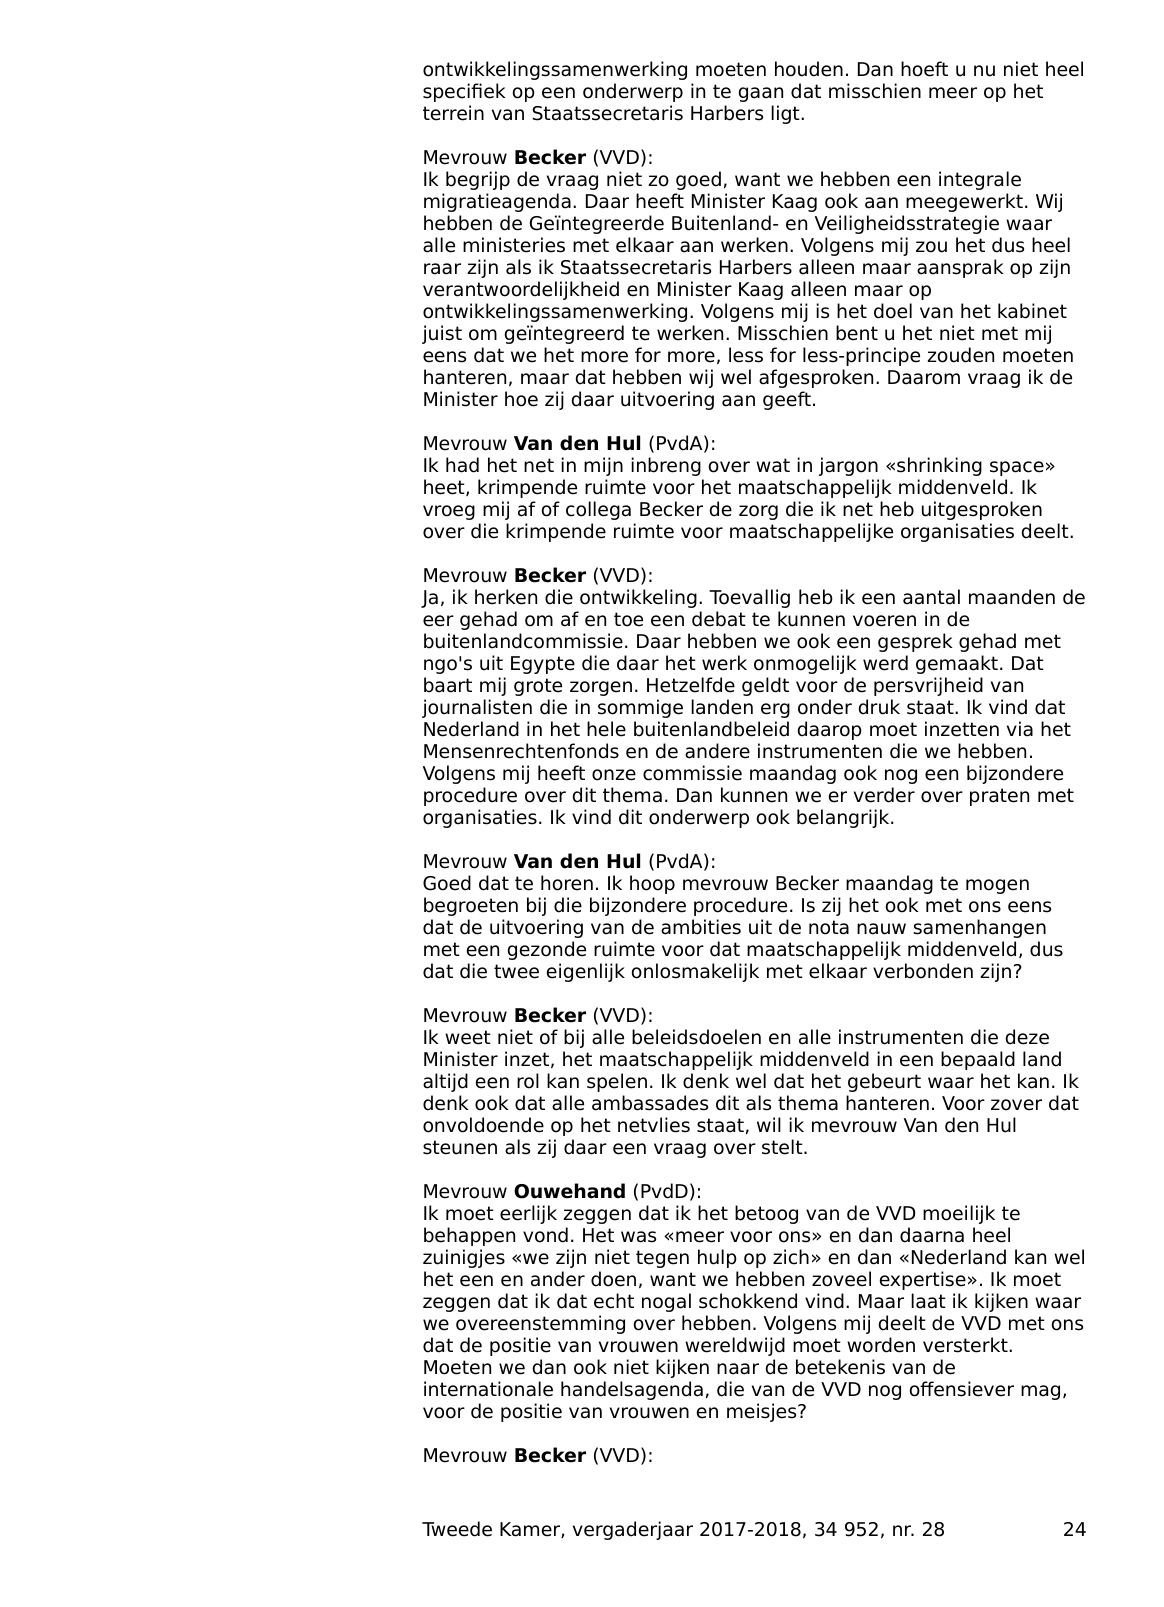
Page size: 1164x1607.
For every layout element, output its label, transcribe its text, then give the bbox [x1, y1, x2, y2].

text Goed dat te horen. Ik hoop mevrouw Becker maandag te mogen begroeten bij die bijzondere procedure. Is zij het ook met ons eens dat de uitvoering van de ambities uit de nota nauw samenhangen met een gezonde ruimte voor dat maatschappelijk middenveld, dus dat die twee eigenlijk onlosmakelijk met elkaar verbonden zijn? [422, 873, 1087, 983]
text Mevrouw Becker (VVD): [422, 147, 1087, 169]
text Mevrouw Van den Hul (PvdA): [422, 433, 1087, 455]
text ontwikkelingssamenwerking moeten houden. Dan hoeft u nu niet heel specifiek op een onderwerp in te gaan dat misschien meer op het terrein van Staatssecretaris Harbers ligt. [422, 59, 1087, 125]
text Mevrouw Ouwehand (PvdD): [422, 1181, 1087, 1203]
text Ik weet niet of bij alle beleidsdoelen en alle instrumenten die deze Minister inzet, het maatschappelijk middenveld in een bepaald land altijd een rol kan spelen. Ik denk wel dat het gebeurt waar het kan. Ik denk ook dat alle ambassades dit als thema hanteren. Voor zover dat onvoldoende op het netvlies staat, wil ik mevrouw Van den Hul steunen als zij daar een vraag over stelt. [422, 1027, 1087, 1159]
text Mevrouw Becker (VVD): [422, 1005, 1087, 1027]
text Mevrouw Van den Hul (PvdA): [422, 851, 1087, 873]
text Mevrouw Becker (VVD): [422, 565, 1087, 587]
text Ik begrijp de vraag niet zo goed, want we hebben een integrale migratieagenda. Daar heeft Minister Kaag ook aan meegewerkt. Wij hebben de Geïntegreerde Buitenland- en Veiligheidsstrategie waar alle ministeries met elkaar aan werken. Volgens mij zou het dus heel raar zijn als ik Staatssecretaris Harbers alleen maar aansprak op zijn verantwoordelijkheid en Minister Kaag alleen maar op ontwikkelingssamenwerking. Volgens mij is het doel van het kabinet juist om geïntegreerd te werken. Misschien bent u het niet met mij eens dat we het more for more, less for less-principe zouden moeten hanteren, maar dat hebben wij wel afgesproken. Daarom vraag ik de Minister hoe zij daar uitvoering aan geeft. [422, 169, 1087, 411]
text Ja, ik herken die ontwikkeling. Toevallig heb ik een aantal maanden de eer gehad om af en toe een debat te kunnen voeren in de buitenlandcommissie. Daar hebben we ook een gesprek gehad met ngo's uit Egypte die daar het werk onmogelijk werd gemaakt. Dat baart mij grote zorgen. Hetzelfde geldt voor de persvrijheid van journalisten die in sommige landen erg onder druk staat. Ik vind dat Nederland in het hele buitenlandbeleid daarop moet inzetten via het Mensenrechtenfonds en de andere instrumenten die we hebben. Volgens mij heeft onze commissie maandag ook nog een bijzondere procedure over dit thema. Dan kunnen we er verder over praten met organisaties. Ik vind dit onderwerp ook belangrijk. [422, 587, 1087, 829]
text Ik moet eerlijk zeggen dat ik het betoog van de VVD moeilijk te behappen vond. Het was «meer voor ons» en dan daarna heel zuinigjes «we zijn niet tegen hulp op zich» en dan «Nederland kan wel het een en ander doen, want we hebben zoveel expertise». Ik moet zeggen dat ik dat echt nogal schokkend vind. Maar laat ik kijken waar we overeenstemming over hebben. Volgens mij deelt de VVD met ons dat de positie van vrouwen wereldwijd moet worden versterkt. Moeten we dan ook niet kijken naar de betekenis van de internationale handelsagenda, die van de VVD nog offensiever mag, voor de positie van vrouwen en meisjes? [422, 1203, 1087, 1423]
text Ik had het net in mijn inbreng over wat in jargon «shrinking space» heet, krimpende ruimte voor het maatschappelijk middenveld. Ik vroeg mij af of collega Becker de zorg die ik net heb uitgesproken over die krimpende ruimte voor maatschappelijke organisaties deelt. [422, 455, 1087, 543]
text Mevrouw Becker (VVD): [422, 1445, 1087, 1467]
